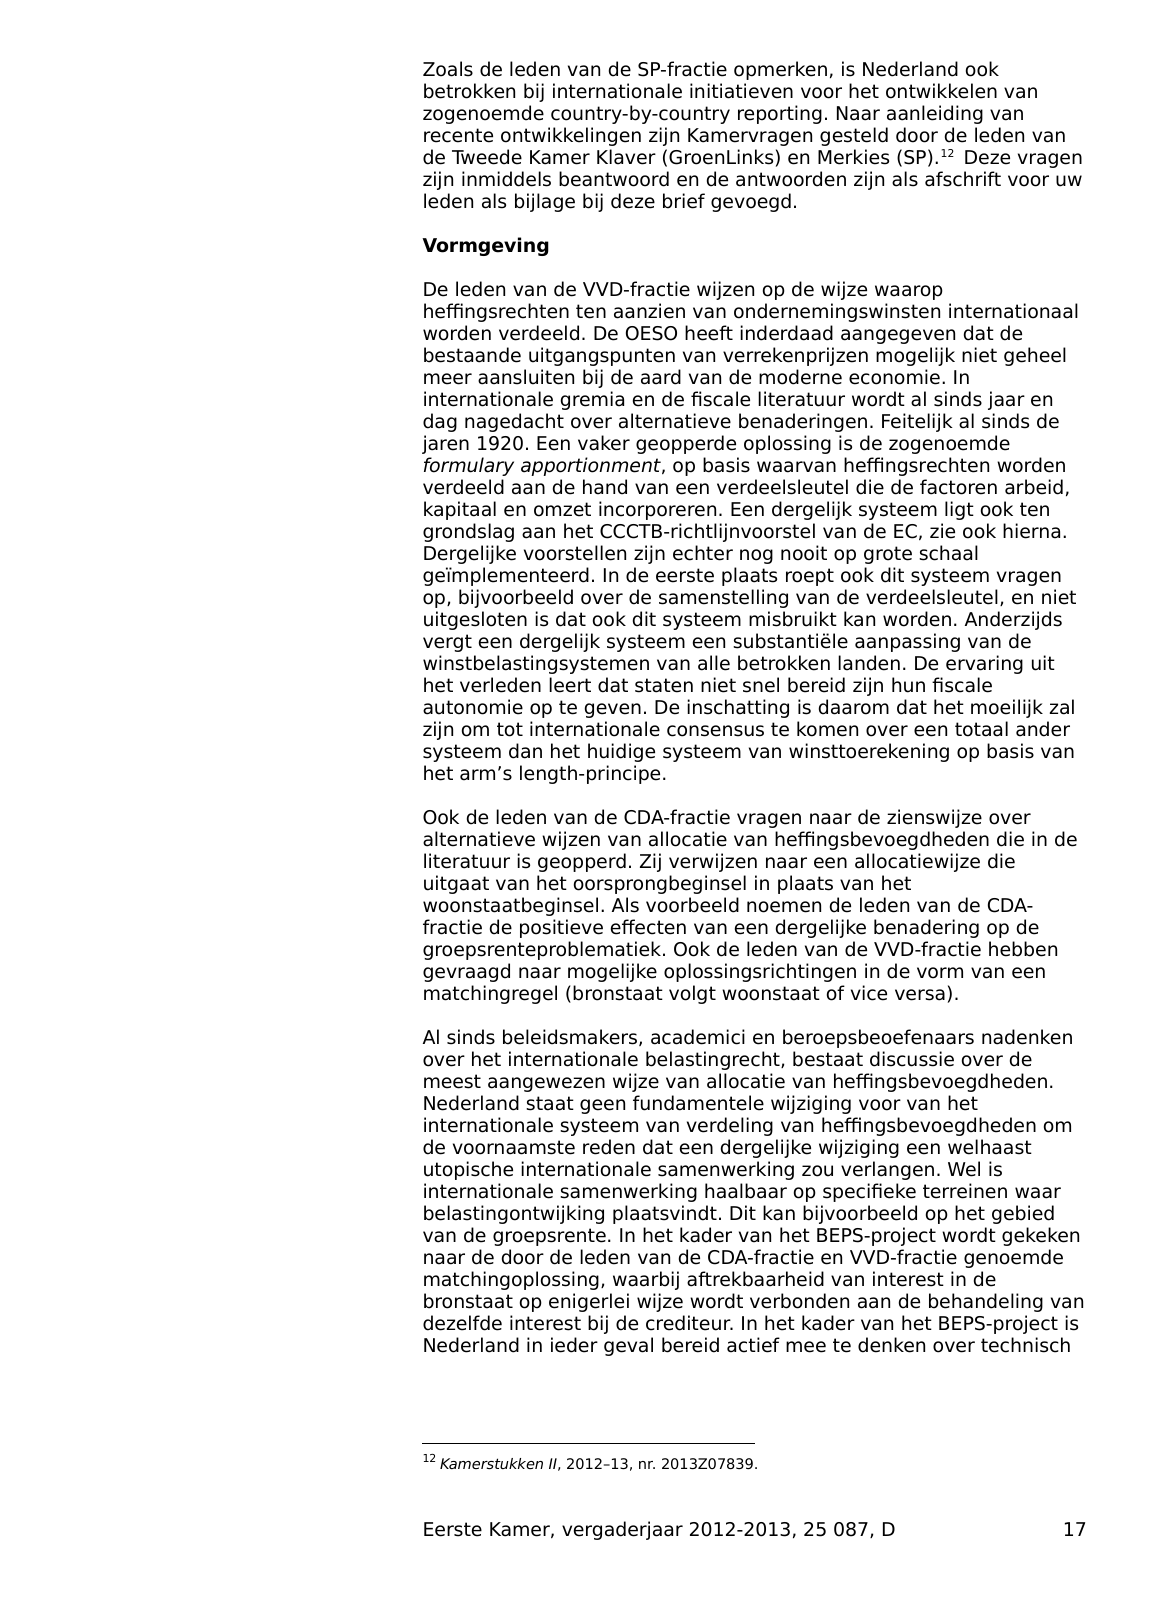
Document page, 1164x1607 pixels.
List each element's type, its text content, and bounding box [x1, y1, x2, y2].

text Zoals de leden van de SP-fractie opmerken, is Nederland ook betrokken bij internationale initiatieven voor het ontwikkelen van zogenoemde country-by-country reporting. Naar aanleiding van recente ontwikkelingen zijn Kamervragen gesteld door de leden van de Tweede Kamer Klaver (GroenLinks) en Merkies (SP). Deze vragen zijn inmiddels beantwoord en de antwoorden zijn als afschrift voor uw leden als bijlage bij deze brief gevoegd. [422, 59, 1087, 213]
text Al sinds beleidsmakers, academici en beroepsbeoefenaars nadenken over het internationale belastingrecht, bestaat discussie over de meest aangewezen wijze van allocatie van heffingsbevoegdheden. Nederland staat geen fundamentele wijziging voor van het internationale systeem van verdeling van heffingsbevoegdheden om de voornaamste reden dat een dergelijke wijziging een welhaast utopische internationale samenwerking zou verlangen. Wel is internationale samenwerking haalbaar op specifieke terreinen waar belastingontwijking plaatsvindt. Dit kan bijvoorbeeld op het gebied van de groepsrente. In het kader van het BEPS-project wordt gekeken naar de door de leden van de CDA-fractie en VVD-fractie genoemde matchingoplossing, waarbij aftrekbaarheid van interest in de bronstaat op enigerlei wijze wordt verbonden aan de behandeling van dezelfde interest bij de crediteur. In het kader van het BEPS-project is Nederland in ieder geval bereid actief mee te denken over technisch [422, 1027, 1087, 1357]
subtitle Vormgeving [422, 235, 1087, 257]
text De leden van de VVD-fractie wijzen op de wijze waarop heffingsrechten ten aanzien van ondernemingswinsten internationaal worden verdeeld. De OESO heeft inderdaad aangegeven dat de bestaande uitgangspunten van verrekenprijzen mogelijk niet geheel meer aansluiten bij de aard van de moderne economie. In internationale gremia en de fiscale literatuur wordt al sinds jaar en dag nagedacht over alternatieve benaderingen. Feitelijk al sinds de jaren 1920. Een vaker geopperde oplossing is de zogenoemde formulary apportionment, op basis waarvan heffingsrechten worden verdeeld aan de hand van een verdeelsleutel die de factoren arbeid, kapitaal en omzet incorporeren. Een dergelijk systeem ligt ook ten grondslag aan het CCCTB-richtlijnvoorstel van de EC, zie ook hierna. Dergelijke voorstellen zijn echter nog nooit op grote schaal geïmplementeerd. In de eerste plaats roept ook dit systeem vragen op, bijvoorbeeld over de samenstelling van de verdeelsleutel, en niet uitgesloten is dat ook dit systeem misbruikt kan worden. Anderzijds vergt een dergelijk systeem een substantiële aanpassing van de winstbelastingsystemen van alle betrokken landen. De ervaring uit het verleden leert dat staten niet snel bereid zijn hun fiscale autonomie op te geven. De inschatting is daarom dat het moeilijk zal zijn om tot internationale consensus te komen over een totaal ander systeem dan het huidige systeem van winsttoerekening op basis van het arm’s length-principe. [422, 279, 1087, 785]
text Kamerstukken II, 2012–13, nr. 2013Z07839. [422, 1452, 1087, 1474]
text Ook de leden van de CDA-fractie vragen naar de zienswijze over alternatieve wijzen van allocatie van heffingsbevoegdheden die in de literatuur is geopperd. Zij verwijzen naar een allocatiewijze die uitgaat van het oorsprongbeginsel in plaats van het woonstaatbeginsel. Als voorbeeld noemen de leden van de CDA-fractie de positieve effecten van een dergelijke benadering op de groepsrenteproblematiek. Ook de leden van de VVD-fractie hebben gevraagd naar mogelijke oplossingsrichtingen in de vorm van een matchingregel (bronstaat volgt woonstaat of vice versa). [422, 807, 1087, 1005]
